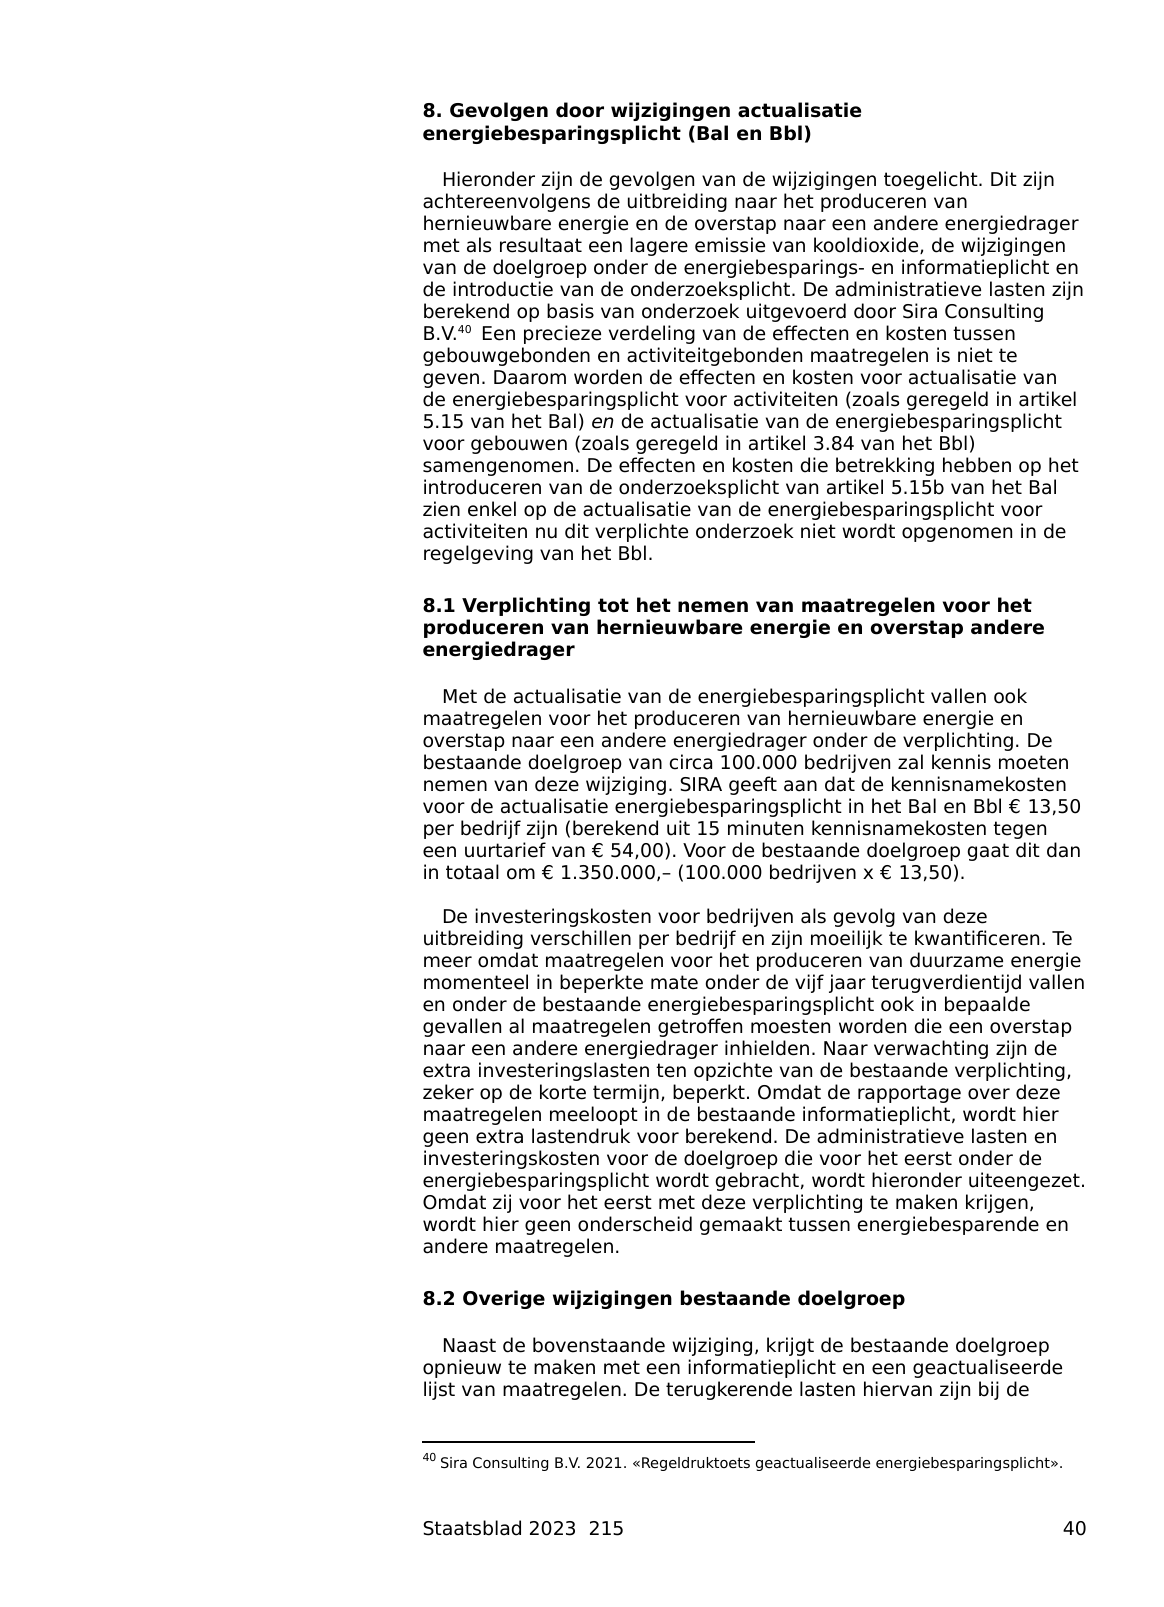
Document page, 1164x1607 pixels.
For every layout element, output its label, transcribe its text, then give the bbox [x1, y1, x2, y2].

text Naast de bovenstaande wijziging, krijgt de bestaande doelgroep opnieuw te maken met een informatieplicht en een geactualiseerde lijst van maatregelen. De terugkerende lasten hiervan zijn bij de [422, 1334, 1087, 1401]
subtitle 8. Gevolgen door wijzigingen actualisatie energiebesparingsplicht (Bal en Bbl) [422, 100, 1087, 144]
text De investeringskosten voor bedrijven als gevolg van deze uitbreiding verschillen per bedrijf en zijn moeilijk te kwantificeren. Te meer omdat maatregelen voor het produceren van duurzame energie momenteel in beperkte mate onder de vijf jaar terugverdientijd vallen en onder de bestaande energiebesparingsplicht ook in bepaalde gevallen al maatregelen getroffen moesten worden die een overstap naar een andere energiedrager inhielden. Naar verwachting zijn de extra investeringslasten ten opzichte van de bestaande verplichting, zeker op de korte termijn, beperkt. Omdat de rapportage over deze maatregelen meeloopt in de bestaande informatieplicht, wordt hier geen extra lastendruk voor berekend. De administratieve lasten en investeringskosten voor de doelgroep die voor het eerst onder de energiebesparingsplicht wordt gebracht, wordt hieronder uiteengezet. Omdat zij voor het eerst met deze verplichting te maken krijgen, wordt hier geen onderscheid gemaakt tussen energiebesparende en andere maatregelen. [422, 906, 1087, 1258]
text Hieronder zijn de gevolgen van de wijzigingen toegelicht. Dit zijn achtereenvolgens de uitbreiding naar het produceren van hernieuwbare energie en de overstap naar een andere energiedrager met als resultaat een lagere emissie van kooldioxide, de wijzigingen van de doelgroep onder de energiebesparings- en informatieplicht en de introductie van de onderzoeksplicht. De administratieve lasten zijn berekend op basis van onderzoek uitgevoerd door Sira Consulting B.V. Een precieze verdeling van de effecten en kosten tussen gebouwgebonden en activiteitgebonden maatregelen is niet te geven. Daarom worden de effecten en kosten voor actualisatie van de energiebesparingsplicht voor activiteiten (zoals geregeld in artikel 5.15 van het Bal) en de actualisatie van de energiebesparingsplicht voor gebouwen (zoals geregeld in artikel 3.84 van het Bbl) samengenomen. De effecten en kosten die betrekking hebben op het introduceren van de onderzoeksplicht van artikel 5.15b van het Bal zien enkel op de actualisatie van de energiebesparingsplicht voor activiteiten nu dit verplichte onderzoek niet wordt opgenomen in de regelgeving van het Bbl. [422, 169, 1087, 565]
text Met de actualisatie van de energiebesparingsplicht vallen ook maatregelen voor het produceren van hernieuwbare energie en overstap naar een andere energiedrager onder de verplichting. De bestaande doelgroep van circa 100.000 bedrijven zal kennis moeten nemen van deze wijziging. SIRA geeft aan dat de kennisnamekosten voor de actualisatie energiebesparingsplicht in het Bal en Bbl € 13,50 per bedrijf zijn (berekend uit 15 minuten kennisnamekosten tegen een uurtarief van € 54,00). Voor de bestaande doelgroep gaat dit dan in totaal om € 1.350.000,– (100.000 bedrijven x € 13,50). [422, 686, 1087, 884]
subtitle 8.1 Verplichting tot het nemen van maatregelen voor het produceren van hernieuwbare energie en overstap andere energiedrager [422, 595, 1087, 661]
subtitle 8.2 Overige wijzigingen bestaande doelgroep [422, 1288, 1087, 1309]
text Sira Consulting B.V. 2021. «Regeldruktoets geactualiseerde energiebesparingsplicht». [422, 1451, 1087, 1473]
